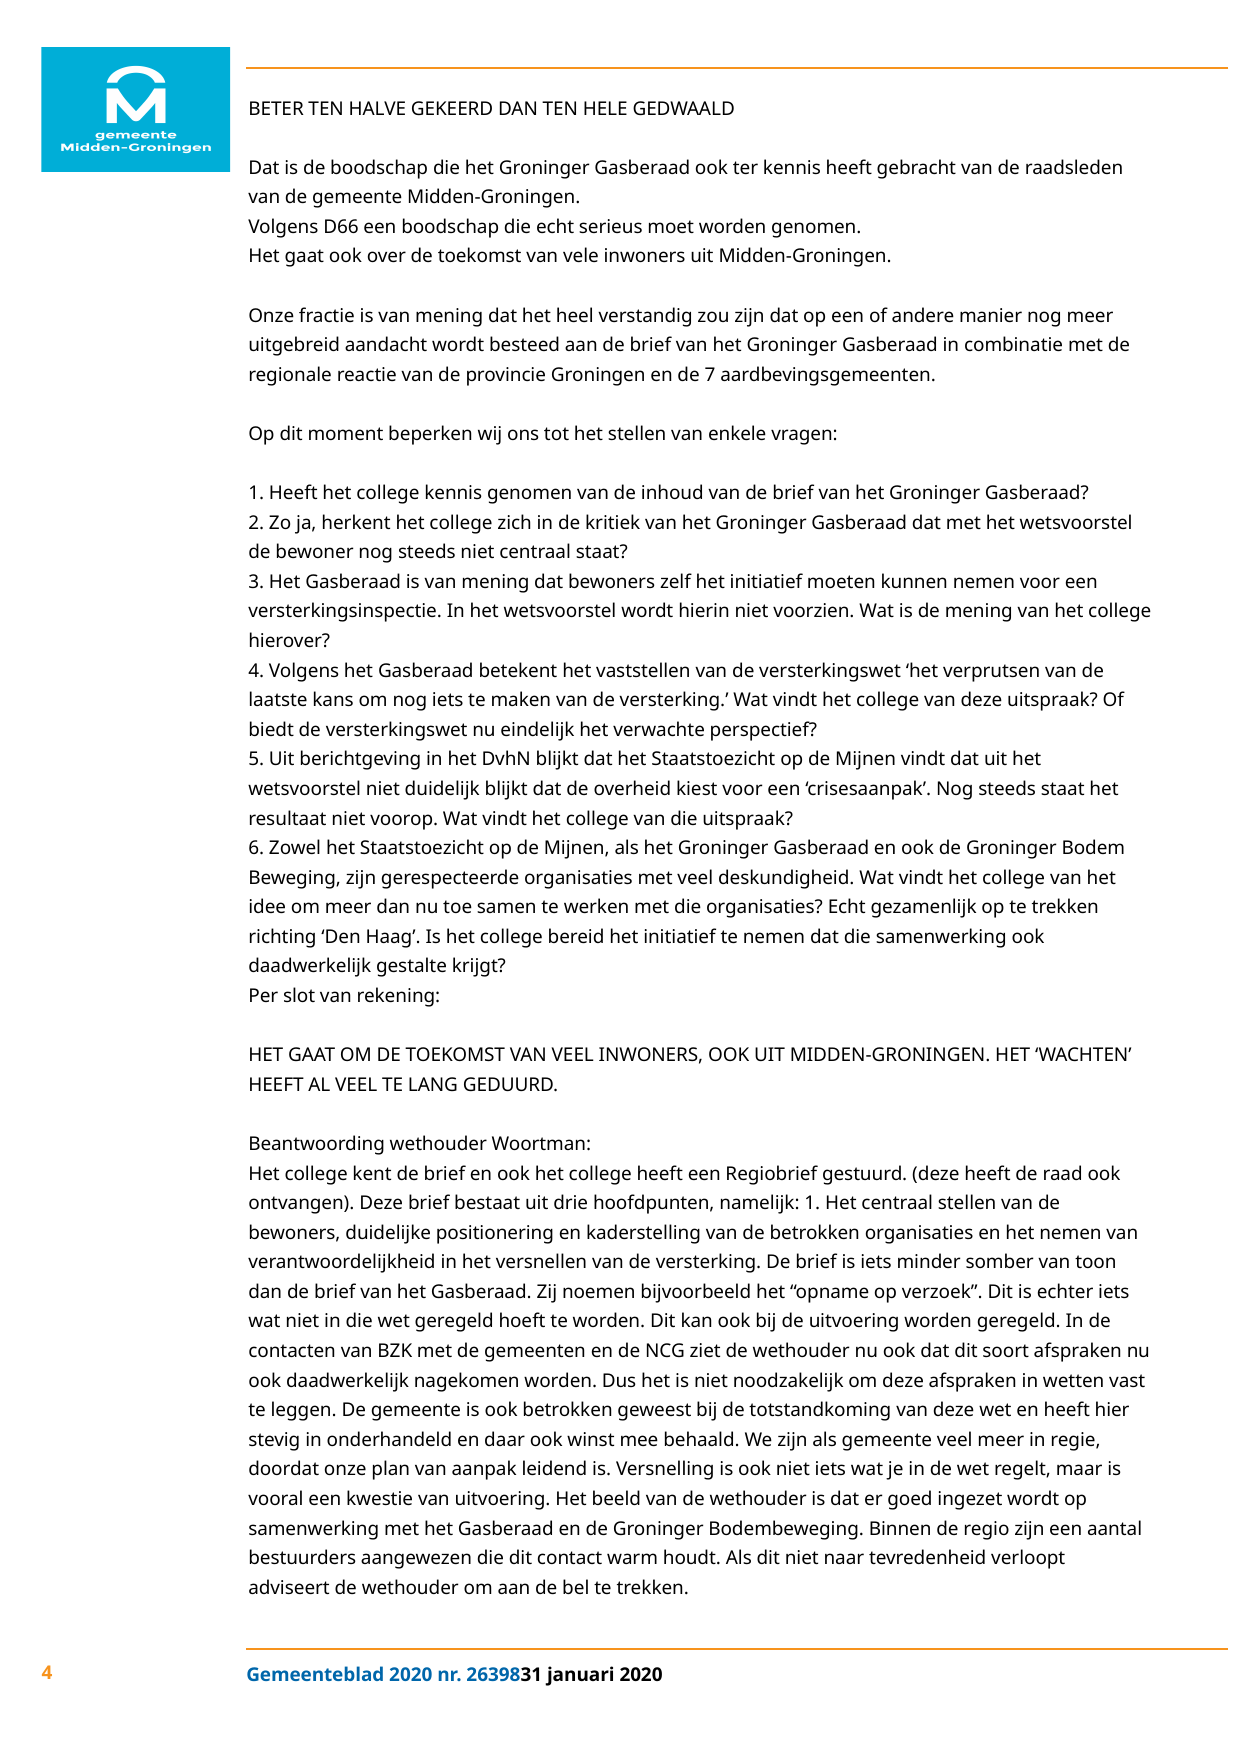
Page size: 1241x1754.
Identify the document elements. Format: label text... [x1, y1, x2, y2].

text 3. Het Gasberaad is van mening dat bewoners zelf het initiatief moeten kunnen nemen voor een versterkingsinspectie. In het wetsvoorstel wordt hierin niet voorzien. Wat is de mening van het college hierover? [248, 568, 1152, 653]
picture [184, 146, 190, 153]
text 4. Volgens het Gasberaad betekent het vaststellen van de versterkingswet ‘het verprutsen van de laatste kans om nog iets te maken van de versterking.’ Wat vindt het college van deze uitspraak? Of biedt de versterkingswet nu eindelijk het verwachte perspectief? [248, 657, 1152, 742]
text Beantwoording wethouder Woortman: [248, 1130, 1152, 1156]
text 1. Heeft het college kennis genomen van de inhoud van de brief van het Groninger Gasberaad? [248, 479, 1152, 505]
text 6. Zowel het Staatstoezicht op de Mijnen, als het Groninger Gasberaad en ook de Groninger Bodem Beweging, zijn gerespecteerde organisaties met veel deskundigheid. Wat vindt het college van het idee om meer dan nu toe samen te werken met die organisaties? Echt gezamenlijk op te trekken richting ‘Den Haag’. Is het college bereid het initiatief te nemen dat die samenwerking ook daadwerkelijk gestalte krijgt? [248, 834, 1152, 978]
text Onze fractie is van mening dat het heel verstandig zou zijn dat op een of andere manier nog meer uitgebreid aandacht wordt besteed aan de brief van het Groninger Gasberaad in combinatie met de regionale reactie van de provincie Groningen en de 7 aardbevingsgemeenten. [248, 302, 1152, 387]
text HET GAAT OM DE TOEKOMST VAN VEEL INWONERS, OOK UIT MIDDEN-GRONINGEN. HET ‘WACHTEN’ HEEFT AL VEEL TE LANG GEDUURD. [248, 1041, 1152, 1097]
picture [108, 66, 164, 82]
text 2. Zo ja, herkent het college zich in de kritiek van het Groninger Gasberaad dat met het wetsvoorstel de bewoner nog steeds niet centraal staat? [248, 509, 1152, 564]
text Op dit moment beperken wij ons tot het stellen van enkele vragen: [248, 420, 1152, 446]
text Volgens D66 een boodschap die echt serieus moet worden genomen. [248, 213, 1152, 239]
text Dat is de boodschap die het Groninger Gasberaad ook ter kennis heeft gebracht van de raadsleden van de gemeente Midden-Groningen. [248, 154, 1152, 209]
text Per slot van rekening: [248, 982, 1152, 1008]
text 5. Uit berichtgeving in het DvhN blijkt dat het Staatstoezicht op de Mijnen vindt dat uit het wetsvoorstel niet duidelijk blijkt dat de overheid kiest voor een ‘crisesaanpak’. Nog steeds staat het resultaat niet voorop. Wat vindt het college van die uitspraak? [248, 746, 1152, 831]
text Het college kent de brief en ook het college heeft een Regiobrief gestuurd. (deze heeft de raad ook ontvangen). Deze brief bestaat uit drie hoofdpunten, namelijk: 1. Het centraal stellen van de bewoners, duidelijke positionering en kaderstelling van de betrokken organisaties en het nemen van verantwoordelijkheid in het versnellen van de versterking. De brief is iets minder somber van toon dan de brief van het Gasberaad. Zij noemen bijvoorbeeld het “opname op verzoek”. Dit is echter iets wat niet in die wet geregeld hoeft te worden. Dit kan ook bij de uitvoering worden geregeld. In de contacten van BZK met de gemeenten en de NCG ziet de wethouder nu ook dat dit soort afspraken nu ook daadwerkelijk nagekomen worden. Dus het is niet noodzakelijk om deze afspraken in wetten vast te leggen. De gemeente is ook betrokken geweest bij de totstandkoming van deze wet en heeft hier stevig in onderhandeld en daar ook winst mee behaald. We zijn als gemeente veel meer in regie, doordat onze plan van aanpak leidend is. Versnelling is ook niet iets wat je in de wet regelt, maar is vooral een kwestie van uitvoering. Het beeld van de wethouder is dat er goed ingezet wordt op samenwerking met het Gasberaad en de Groninger Bodembeweging. Binnen de regio zijn een aantal bestuurders aangewezen die dit contact warm houdt. Als dit niet naar tevredenheid verloopt adviseert de wethouder om aan de bel te trekken. [248, 1160, 1152, 1600]
text BETER TEN HALVE GEKEERD DAN TEN HELE GEDWAALD [248, 95, 1152, 121]
picture [107, 89, 165, 122]
text Het gaat ook over de toekomst van vele inwoners uit Midden-Groningen. [248, 243, 1152, 268]
